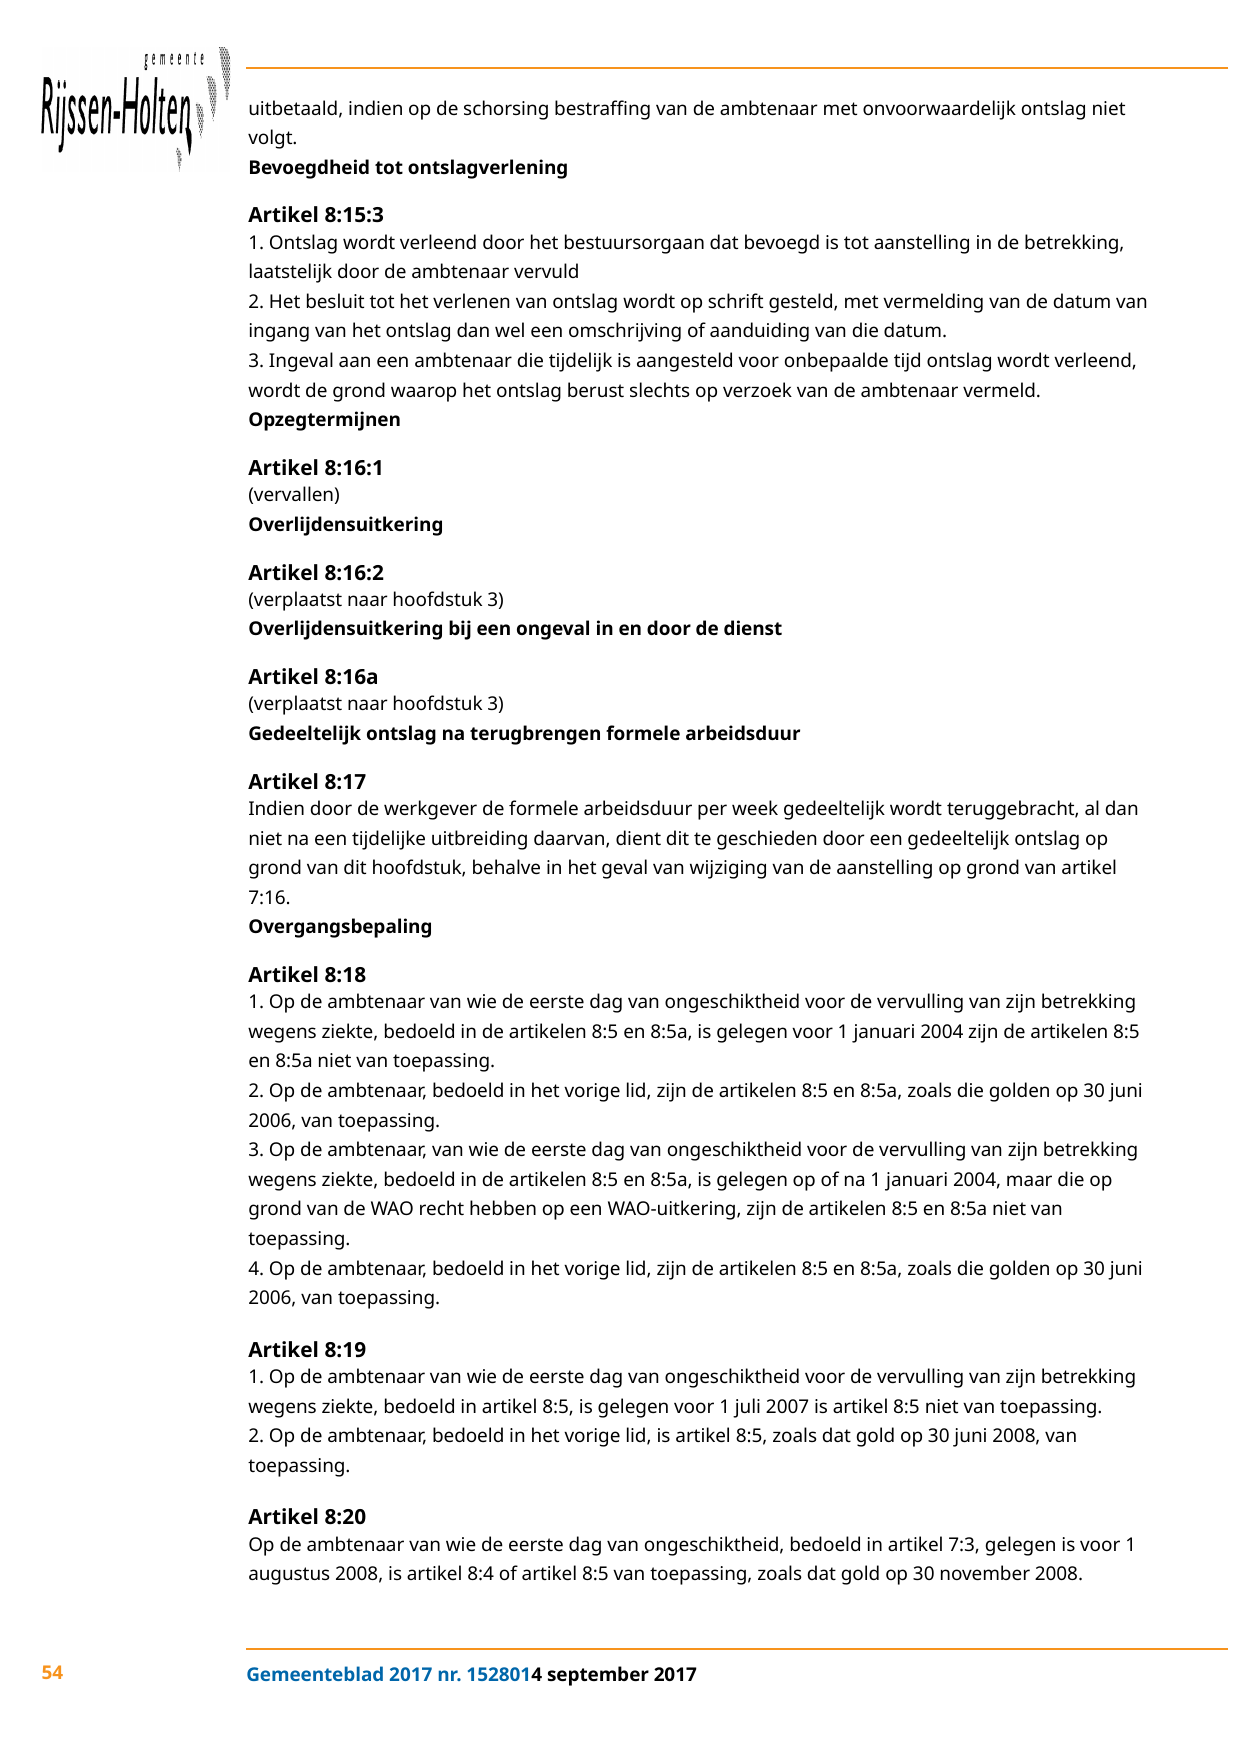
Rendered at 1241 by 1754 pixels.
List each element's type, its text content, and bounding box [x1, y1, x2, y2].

text 1. Op de ambtenaar van wie de eerste dag van ongeschiktheid voor de vervulling van zijn betrekking wegens ziekte, bedoeld in de artikelen 8:5 en 8:5a, is gelegen voor 1 januari 2004 zijn de artikelen 8:5 en 8:5a niet van toepassing. [248, 988, 1152, 1073]
text Bevoegdheid tot ontslagverlening [248, 154, 1152, 180]
text uitbetaald, indien op de schorsing bestraffing van de ambtenaar met onvoorwaardelijk ontslag niet volgt. [248, 95, 1152, 150]
text Indien door de werkgever de formele arbeidsduur per week gedeeltelijk wordt teruggebracht, al dan niet na een tijdelijke uitbreiding daarvan, dient dit te geschieden door een gedeeltelijk ontslag op grond van dit hoofdstuk, behalve in het geval van wijziging van de aanstelling op grond van artikel 7:16. [248, 795, 1152, 910]
text Op de ambtenaar van wie de eerste dag van ongeschiktheid, bedoeld in artikel 7:3, gelegen is voor 1 augustus 2008, is artikel 8:4 of artikel 8:5 van toepassing, zoals dat gold op 30 november 2008. [248, 1531, 1152, 1586]
text 3. Op de ambtenaar, van wie de eerste dag van ongeschiktheid voor de vervulling van zijn betrekking wegens ziekte, bedoeld in de artikelen 8:5 en 8:5a, is gelegen op of na 1 januari 2004, maar die op grond van de WAO recht hebben op een WAO-uitkering, zijn de artikelen 8:5 en 8:5a niet van toepassing. [248, 1136, 1152, 1251]
text 2. Het besluit tot het verlenen van ontslag wordt op schrift gesteld, met vermelding van de datum van ingang van het ontslag dan wel een omschrijving of aanduiding van die datum. [248, 288, 1152, 343]
text 3. Ingeval aan een ambtenaar die tijdelijk is aangesteld voor onbepaalde tijd ontslag wordt verleend, wordt de grond waarop het ontslag berust slechts op verzoek van de ambtenaar vermeld. [248, 347, 1152, 403]
text Overlijdensuitkering bij een ongeval in en door de dienst [248, 616, 1152, 641]
text Artikel 8:16:2 [248, 558, 1152, 586]
text Gedeeltelijk ontslag na terugbrengen formele arbeidsduur [248, 720, 1152, 746]
text 1. Op de ambtenaar van wie de eerste dag van ongeschiktheid voor de vervulling van zijn betrekking wegens ziekte, bedoeld in artikel 8:5, is gelegen voor 1 juli 2007 is artikel 8:5 niet van toepassing. [248, 1363, 1152, 1418]
text 1. Ontslag wordt verleend door het bestuursorgaan dat bevoegd is tot aanstelling in de betrekking, laatstelijk door de ambtenaar vervuld [248, 229, 1152, 284]
text (verplaatst naar hoofdstuk 3) [248, 586, 1152, 612]
text Artikel 8:15:3 [248, 201, 1152, 229]
picture [41, 47, 231, 172]
text 2. Op de ambtenaar, bedoeld in het vorige lid, zijn de artikelen 8:5 en 8:5a, zoals die golden op 30 juni 2006, van toepassing. [248, 1077, 1152, 1133]
text Artikel 8:17 [248, 767, 1152, 795]
text Artikel 8:18 [248, 960, 1152, 988]
text Overgangsbepaling [248, 913, 1152, 939]
text Artikel 8:16:1 [248, 453, 1152, 481]
text Overlijdensuitkering [248, 511, 1152, 537]
text Artikel 8:16a [248, 662, 1152, 691]
text Artikel 8:20 [248, 1502, 1152, 1531]
text 4. Op de ambtenaar, bedoeld in het vorige lid, zijn de artikelen 8:5 en 8:5a, zoals die golden op 30 juni 2006, van toepassing. [248, 1255, 1152, 1310]
text 2. Op de ambtenaar, bedoeld in het vorige lid, is artikel 8:5, zoals dat gold op 30 juni 2008, van toepassing. [248, 1422, 1152, 1478]
text (verplaatst naar hoofdstuk 3) [248, 691, 1152, 716]
text Artikel 8:19 [248, 1335, 1152, 1363]
text (vervallen) [248, 481, 1152, 507]
text Opzegtermijnen [248, 406, 1152, 432]
